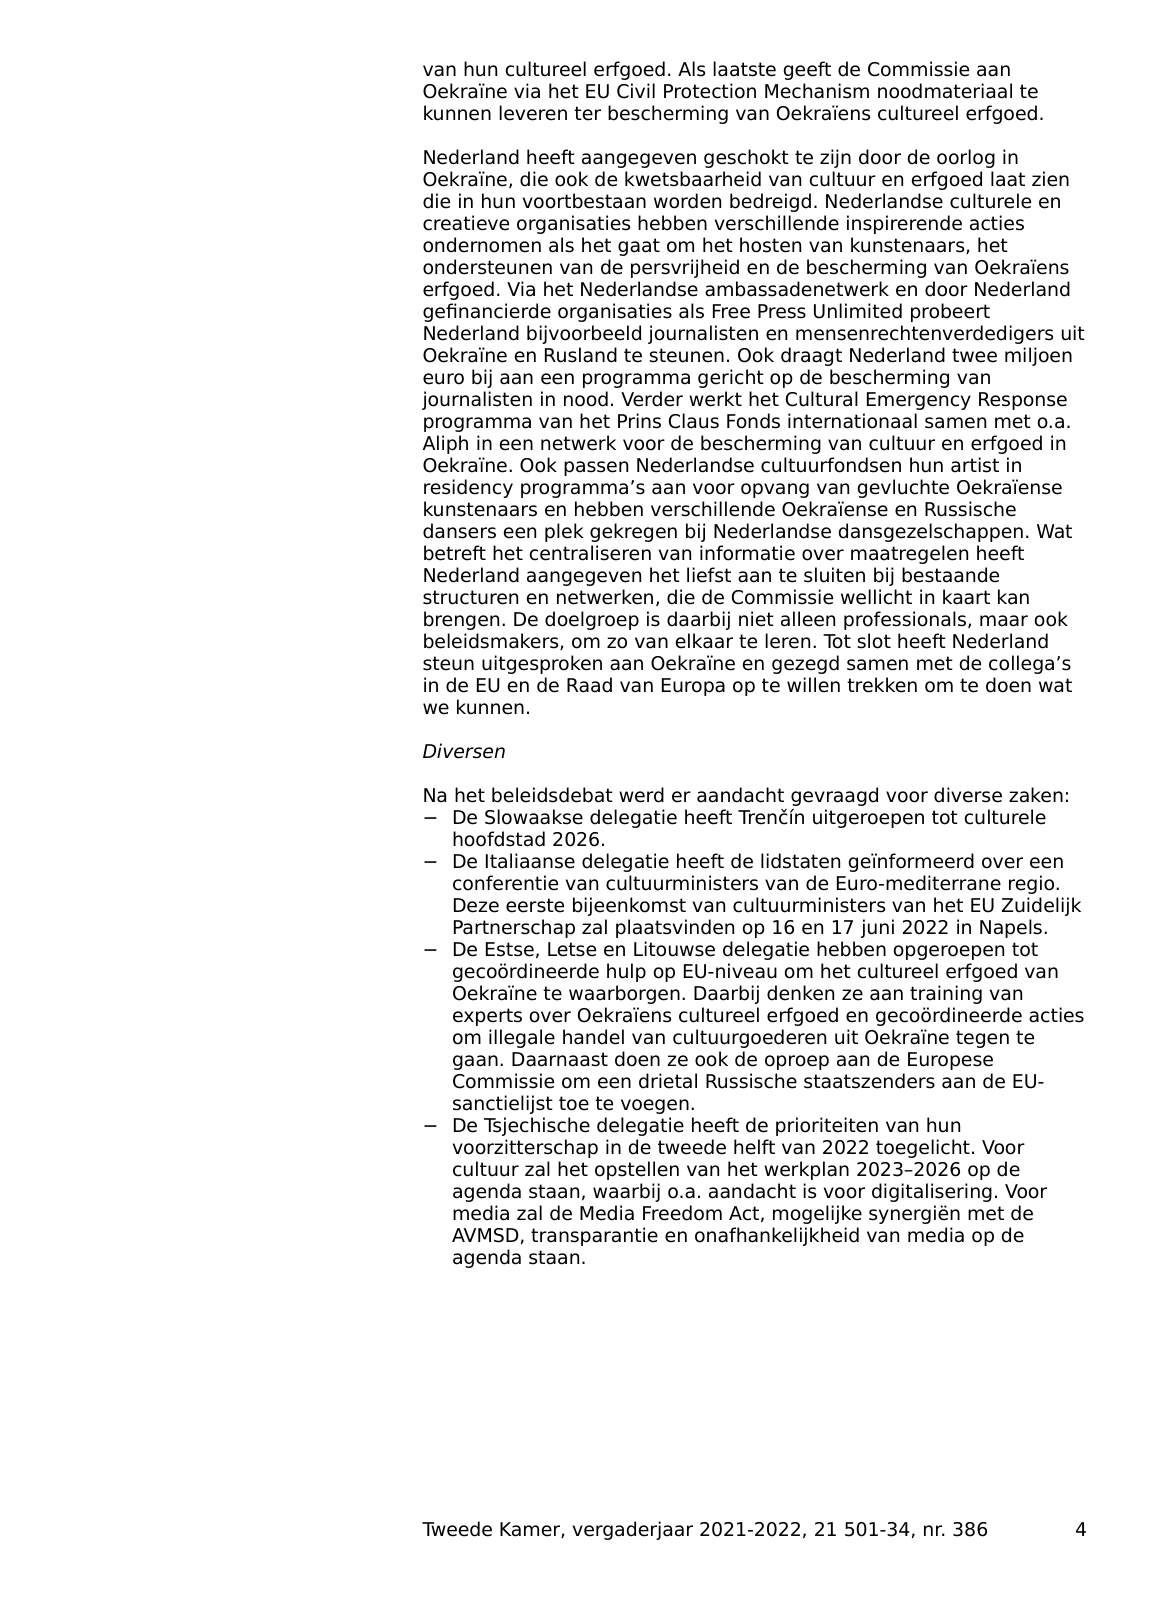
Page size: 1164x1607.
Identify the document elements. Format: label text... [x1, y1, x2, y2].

text van hun cultureel erfgoed. Als laatste geeft de Commissie aan Oekraïne via het EU Civil Protection Mechanism noodmateriaal te kunnen leveren ter bescherming van Oekraïens cultureel erfgoed. [422, 59, 1087, 125]
subtitle Diversen [422, 741, 1087, 763]
text − De Italiaanse delegatie heeft de lidstaten geïnformeerd over een conferentie van cultuurministers van de Euro-mediterrane regio. Deze eerste bijeenkomst van cultuurministers van het EU Zuidelijk Partnerschap zal plaatsvinden op 16 en 17 juni 2022 in Napels. [422, 851, 1087, 939]
text − De Tsjechische delegatie heeft de prioriteiten van hun voorzitterschap in de tweede helft van 2022 toegelicht. Voor cultuur zal het opstellen van het werkplan 2023–2026 op de agenda staan, waarbij o.a. aandacht is voor digitalisering. Voor media zal de Media Freedom Act, mogelijke synergiën met de AVMSD, transparantie en onafhankelijkheid van media op de agenda staan. [422, 1115, 1087, 1268]
text − De Slowaakse delegatie heeft Trenčín uitgeroepen tot culturele hoofdstad 2026. [422, 807, 1087, 851]
text Na het beleidsdebat werd er aandacht gevraagd voor diverse zaken: [422, 785, 1087, 807]
text − De Estse, Letse en Litouwse delegatie hebben opgeroepen tot gecoördineerde hulp op EU-niveau om het cultureel erfgoed van Oekraïne te waarborgen. Daarbij denken ze aan training van experts over Oekraïens cultureel erfgoed en gecoördineerde acties om illegale handel van cultuurgoederen uit Oekraïne tegen te gaan. Daarnaast doen ze ook de oproep aan de Europese Commissie om een drietal Russische staatszenders aan de EU-sanctielijst toe te voegen. [422, 939, 1087, 1115]
text Nederland heeft aangegeven geschokt te zijn door de oorlog in Oekraïne, die ook de kwetsbaarheid van cultuur en erfgoed laat zien die in hun voortbestaan worden bedreigd. Nederlandse culturele en creatieve organisaties hebben verschillende inspirerende acties ondernomen als het gaat om het hosten van kunstenaars, het ondersteunen van de persvrijheid en de bescherming van Oekraïens erfgoed. Via het Nederlandse ambassadenetwerk en door Nederland gefinancierde organisaties als Free Press Unlimited probeert Nederland bijvoorbeeld journalisten en mensenrechtenverdedigers uit Oekraïne en Rusland te steunen. Ook draagt Nederland twee miljoen euro bij aan een programma gericht op de bescherming van journalisten in nood. Verder werkt het Cultural Emergency Response programma van het Prins Claus Fonds internationaal samen met o.a. Aliph in een netwerk voor de bescherming van cultuur en erfgoed in Oekraïne. Ook passen Nederlandse cultuurfondsen hun artist in residency programma’s aan voor opvang van gevluchte Oekraïense kunstenaars en hebben verschillende Oekraïense en Russische dansers een plek gekregen bij Nederlandse dansgezelschappen. Wat betreft het centraliseren van informatie over maatregelen heeft Nederland aangegeven het liefst aan te sluiten bij bestaande structuren en netwerken, die de Commissie wellicht in kaart kan brengen. De doelgroep is daarbij niet alleen professionals, maar ook beleidsmakers, om zo van elkaar te leren. Tot slot heeft Nederland steun uitgesproken aan Oekraïne en gezegd samen met de collega’s in de EU en de Raad van Europa op te willen trekken om te doen wat we kunnen. [422, 147, 1087, 719]
